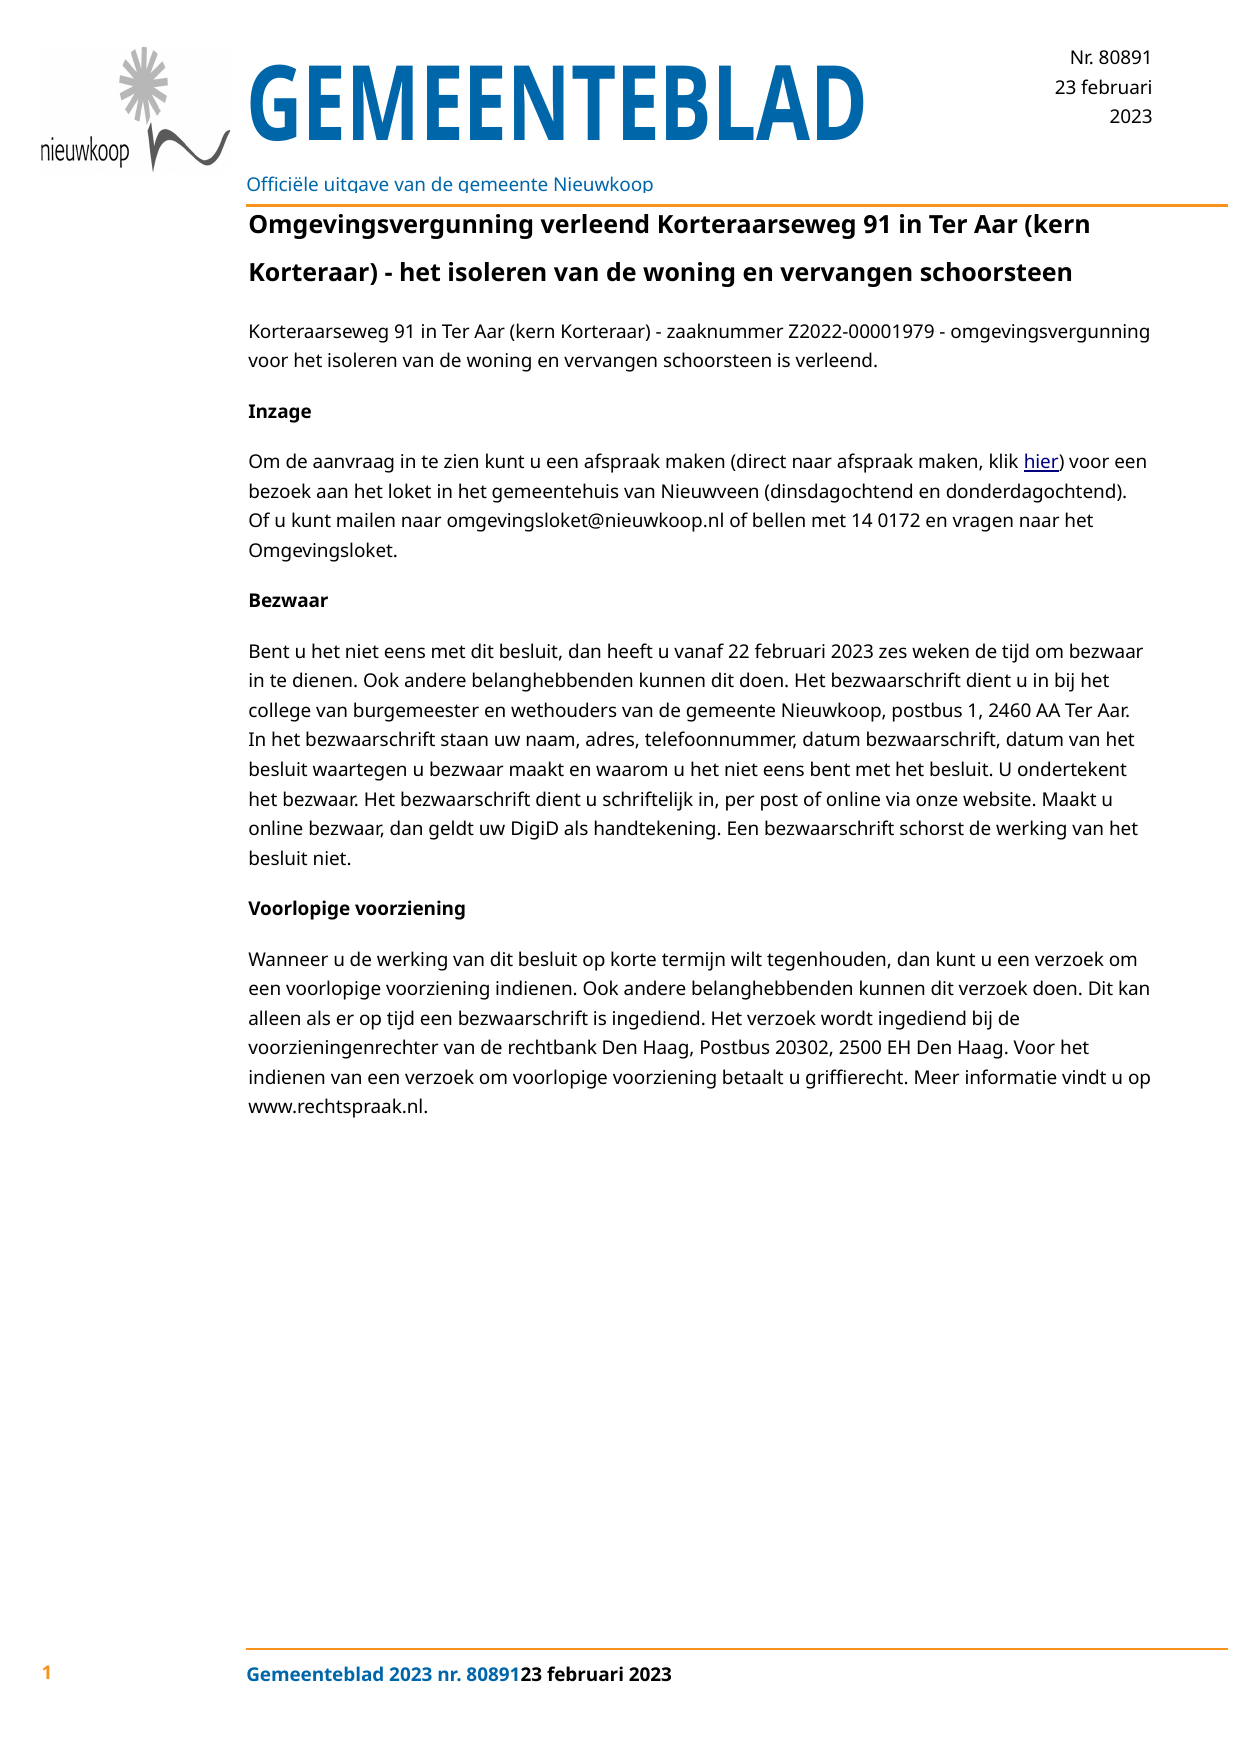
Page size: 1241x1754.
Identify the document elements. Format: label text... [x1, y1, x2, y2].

text Korteraarseweg 91 in Ter Aar (kern Korteraar) - zaaknummer Z2022-00001979 - omgevingsvergunning voor het isoleren van de woning en vervangen schoorsteen is verleend. [248, 318, 1152, 373]
text Wanneer u de werking van dit besluit op korte termijn wilt tegenhouden, dan kunt u een verzoek om een voorlopige voorziening indienen. Ook andere belanghebbenden kunnen dit verzoek doen. Dit kan alleen als er op tijd een bezwaarschrift is ingediend. Het verzoek wordt ingediend bij de voorzieningenrechter van de rechtbank Den Haag, Postbus 20302, 2500 EH Den Haag. Voor het indienen van een verzoek om voorlopige voorziening betaalt u griffierecht. Meer informatie vindt u op www.rechtspraak.nl. [248, 946, 1152, 1119]
text Bent u het niet eens met dit besluit, dan heeft u vanaf 22 februari 2023 zes weken de tijd om bezwaar in te dienen. Ook andere belanghebbenden kunnen dit doen. Het bezwaarschrift dient u in bij het college van burgemeester en wethouders van de gemeente Nieuwkoop, postbus 1, 2460 AA Ter Aar. In het bezwaarschrift staan uw naam, adres, telefoonnummer, datum bezwaarschrift, datum van het besluit waartegen u bezwaar maakt en waarom u het niet eens bent met het besluit. U ondertekent het bezwaar. Het bezwaarschrift dient u schriftelijk in, per post of online via onze website. Maakt u online bezwaar, dan geldt uw DigiD als handtekening. Een bezwaarschrift schorst de werking van het besluit niet. [248, 638, 1152, 871]
picture [41, 47, 231, 172]
text Voorlopige voorziening [248, 895, 1152, 921]
text Bezwaar [248, 587, 1152, 613]
text Omgevingsvergunning verleend Korteraarseweg 91 in Ter Aar (kern Korteraar) - het isoleren van de woning en vervangen schoorsteen [248, 207, 1152, 288]
text Inzage [248, 398, 1152, 424]
text Om de aanvraag in te zien kunt u een afspraak maken (direct naar afspraak maken, klik hier) voor een bezoek aan het loket in het gemeentehuis van Nieuwveen (dinsdagochtend en donderdagochtend). Of u kunt mailen naar omgevingsloket@nieuwkoop.nl of bellen met 14 0172 en vragen naar het Omgevingsloket. [248, 448, 1152, 563]
